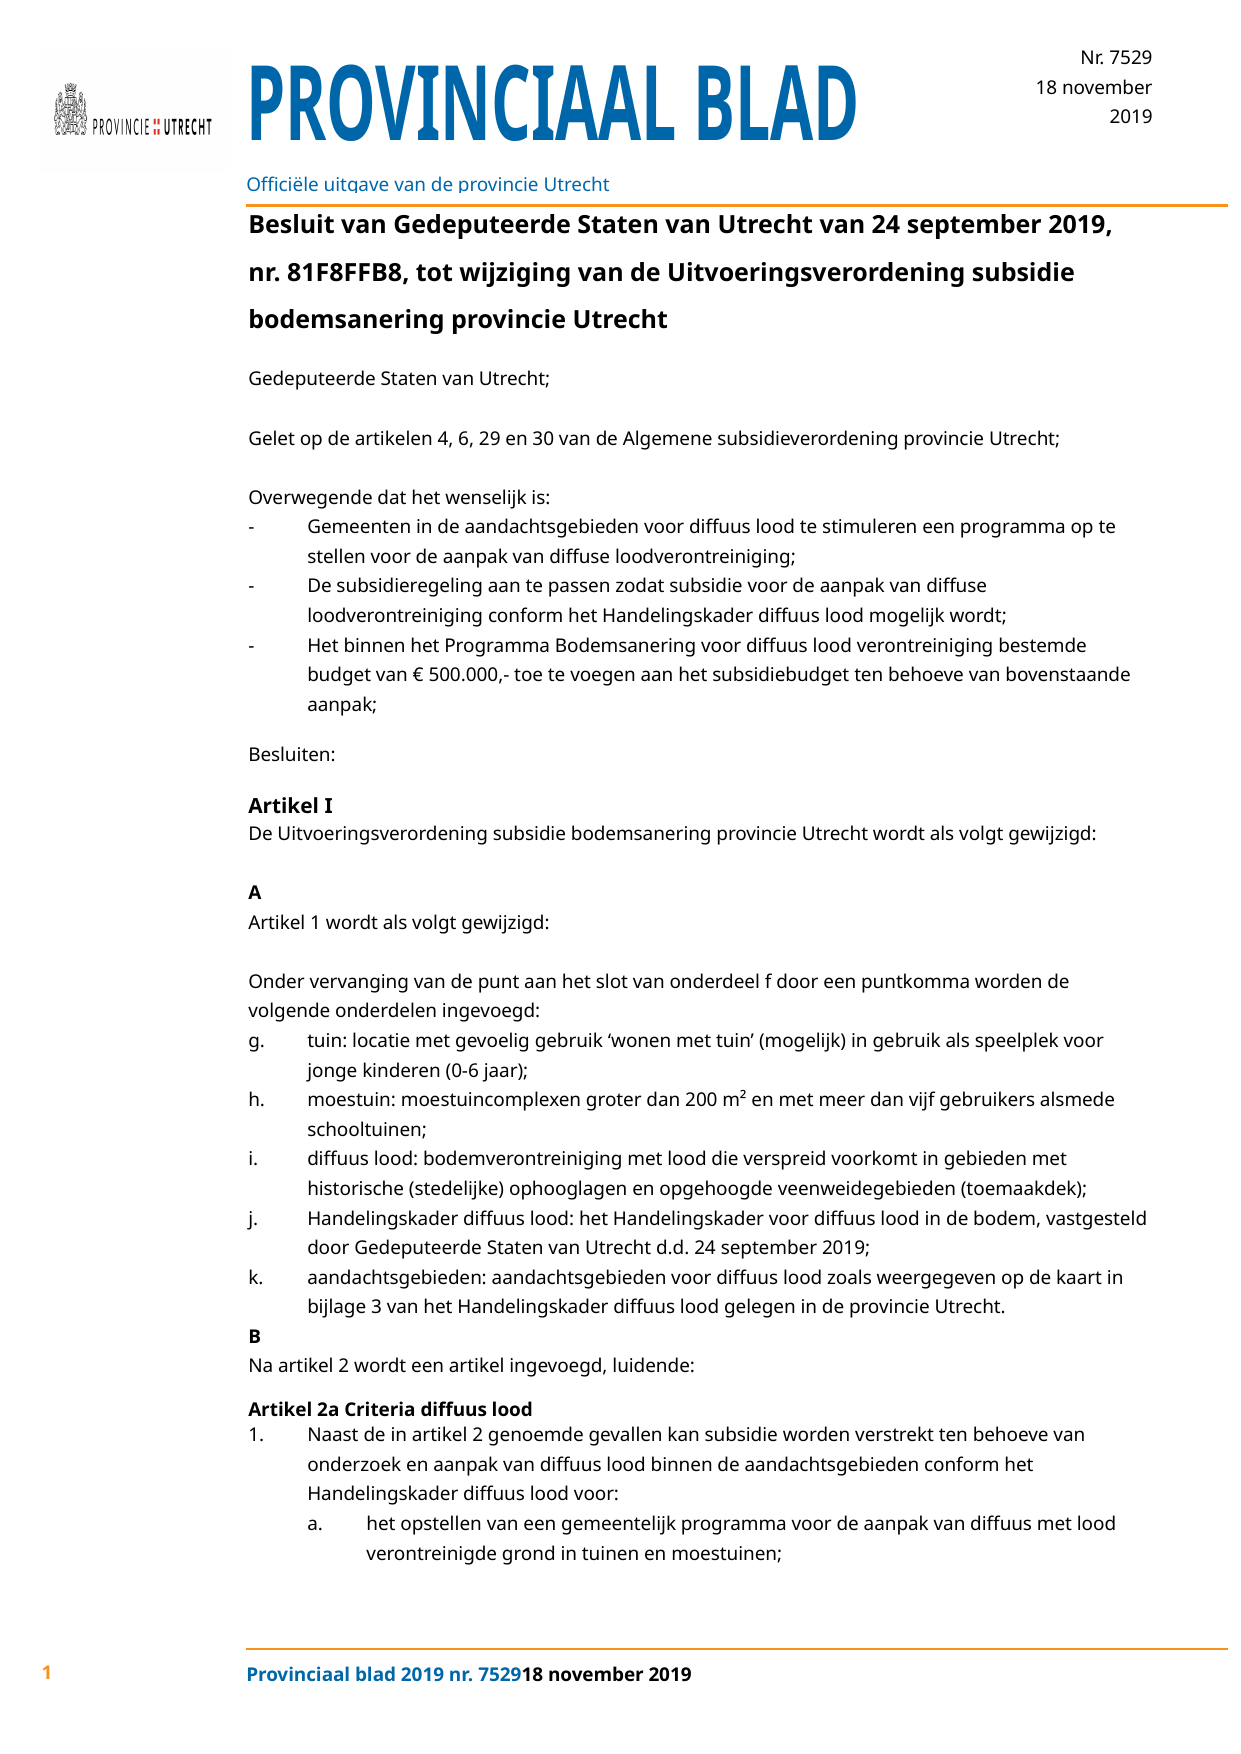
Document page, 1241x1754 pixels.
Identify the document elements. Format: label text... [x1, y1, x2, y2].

list De subsidieregeling aan te passen zodat subsidie voor de aanpak van diffuse loodverontreiniging conform het Handelingskader diffuus lood mogelijk wordt; [248, 573, 1152, 628]
list Naast de in artikel 2 genoemde gevallen kan subsidie worden verstrekt ten behoeve van onderzoek en aanpak van diffuus lood binnen de aandachtsgebieden conform het Handelingskader diffuus lood voor: [248, 1421, 1152, 1506]
list het opstellen van een gemeentelijk programma voor de aanpak van diffuus met lood verontreinigde grond in tuinen en moestuinen; [307, 1510, 1152, 1566]
text Onder vervanging van de punt aan het slot van onderdeel f door een puntkomma worden de volgende onderdelen ingevoegd: [248, 968, 1152, 1023]
text Artikel 2a Criteria diffuus lood [248, 1396, 1152, 1421]
text Gelet op de artikelen 4, 6, 29 en 30 van de Algemene subsidieverordening provincie Utrecht; [248, 425, 1152, 450]
text De Uitvoeringsverordening subsidie bodemsanering provincie Utrecht wordt als volgt gewijzigd: [248, 820, 1152, 846]
text Artikel I [248, 792, 1152, 820]
text Besluiten: [248, 741, 1152, 767]
list Handelingskader diffuus lood: het Handelingskader voor diffuus lood in de bodem, vastgesteld door Gedeputeerde Staten van Utrecht d.d. 24 september 2019; [248, 1205, 1152, 1260]
list Het binnen het Programma Bodemsanering voor diffuus lood verontreiniging bestemde budget van € 500.000,- toe te voegen aan het subsidiebudget ten behoeve van bovenstaande aanpak; [248, 632, 1152, 717]
text Gedeputeerde Staten van Utrecht; [248, 366, 1152, 391]
text Overwegende dat het wenselijk is: [248, 484, 1152, 509]
list diffuus lood: bodemverontreiniging met lood die verspreid voorkomt in gebieden met historische (stedelijke) ophooglagen en opgehoogde veenweidegebieden (toemaakdek); [248, 1146, 1152, 1201]
text B [248, 1323, 1152, 1349]
text Na artikel 2 wordt een artikel ingevoegd, luidende: [248, 1353, 1152, 1378]
list Gemeenten in de aandachtsgebieden voor diffuus lood te stimuleren een programma op te stellen voor de aanpak van diffuse loodverontreiniging; [248, 513, 1152, 569]
text A [248, 879, 1152, 905]
text Artikel 1 wordt als volgt gewijzigd: [248, 909, 1152, 934]
text Besluit van Gedeputeerde Staten van Utrecht van 24 september 2019, nr. 81F8FFB8, tot wijziging van de Uitvoeringsverordening subsidie bodemsanering provincie Utrecht [248, 207, 1152, 336]
picture [41, 47, 231, 172]
list moestuin: moestuincomplexen groter dan 200 m² en met meer dan vijf gebruikers alsmede schooltuinen; [248, 1086, 1152, 1142]
list tuin: locatie met gevoelig gebruik ‘wonen met tuin’ (mogelijk) in gebruik als speelplek voor jonge kinderen (0-6 jaar); [248, 1027, 1152, 1082]
list aandachtsgebieden: aandachtsgebieden voor diffuus lood zoals weergegeven op de kaart in bijlage 3 van het Handelingskader diffuus lood gelegen in de provincie Utrecht. [248, 1264, 1152, 1319]
